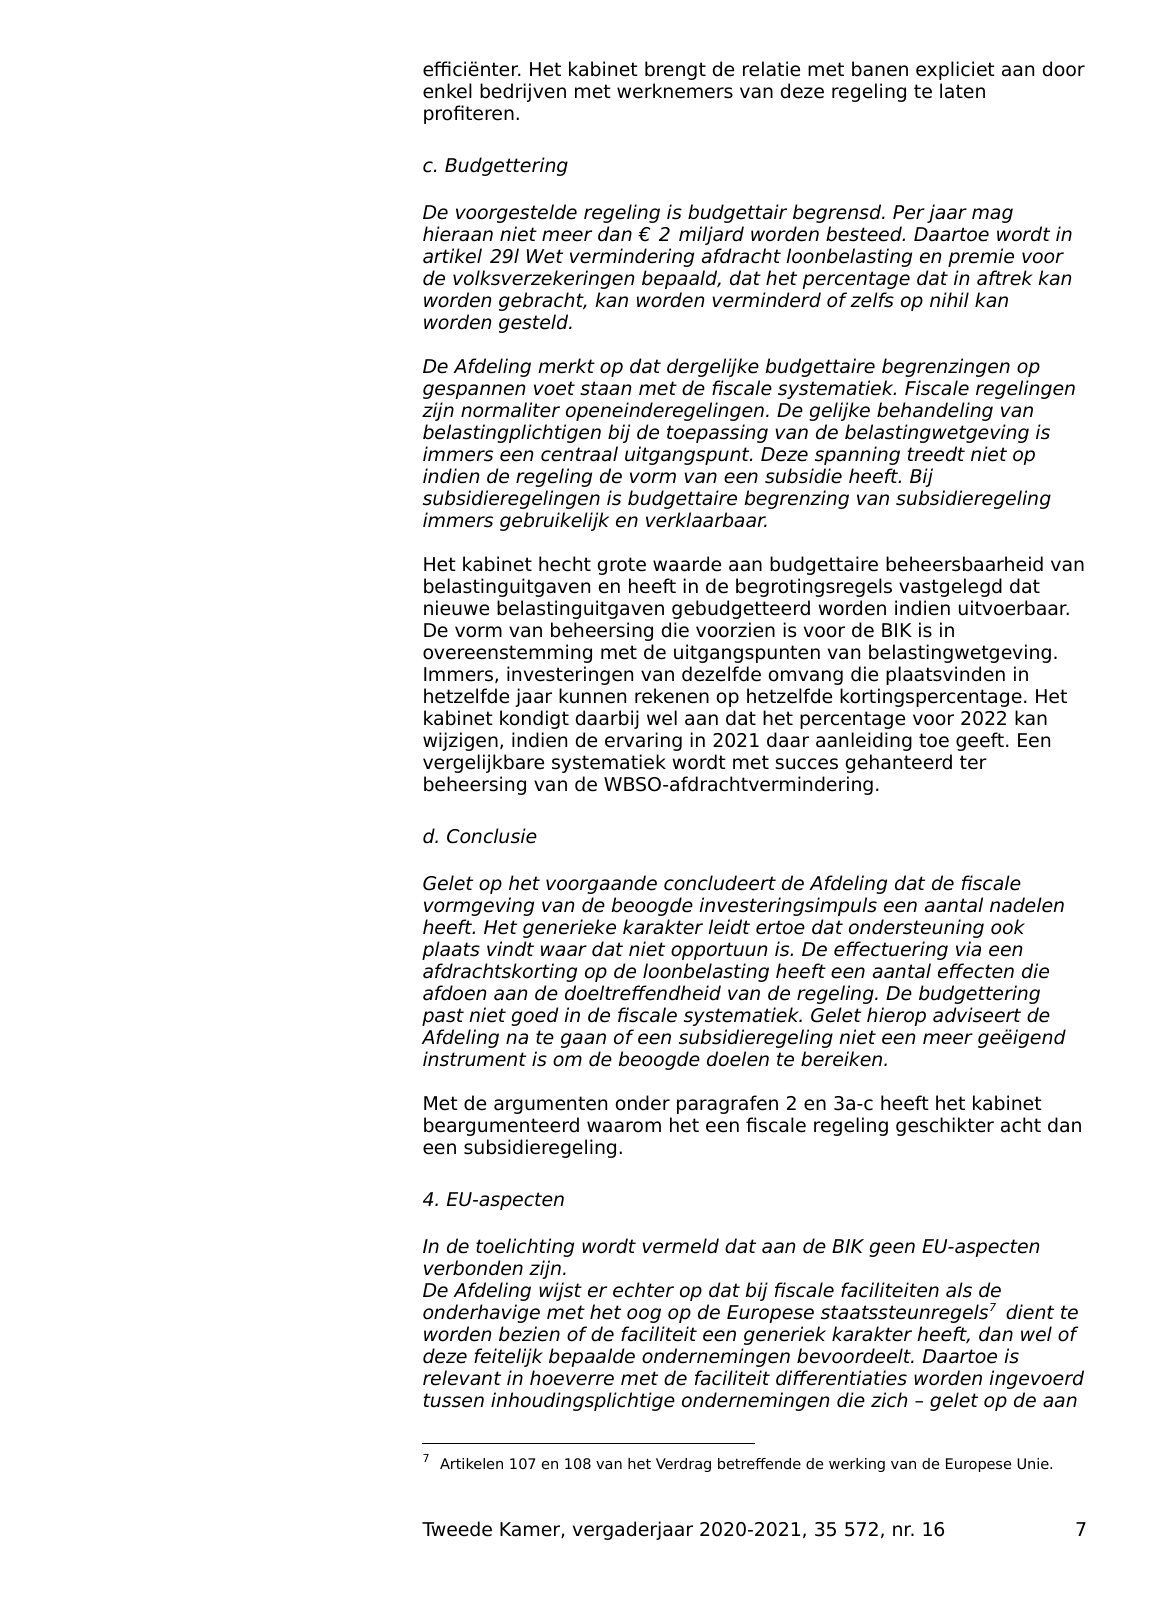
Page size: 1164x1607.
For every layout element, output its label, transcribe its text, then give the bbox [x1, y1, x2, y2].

text Artikelen 107 en 108 van het Verdrag betreffende de werking van de Europese Unie. [422, 1452, 1087, 1474]
text In de toelichting wordt vermeld dat aan de BIK geen EU-aspecten verbonden zijn. [422, 1236, 1087, 1280]
text Met de argumenten onder paragrafen 2 en 3a-c heeft het kabinet beargumenteerd waarom het een fiscale regeling geschikter acht dan een subsidieregeling. [422, 1093, 1087, 1159]
text De Afdeling merkt op dat dergelijke budgettaire begrenzingen op gespannen voet staan met de fiscale systematiek. Fiscale regelingen zijn normaliter openeinderegelingen. De gelijke behandeling van belastingplichtigen bij de toepassing van de belastingwetgeving is immers een centraal uitgangspunt. Deze spanning treedt niet op indien de regeling de vorm van een subsidie heeft. Bij subsidieregelingen is budgettaire begrenzing van subsidieregeling immers gebruikelijk en verklaarbaar. [422, 356, 1087, 532]
text Gelet op het voorgaande concludeert de Afdeling dat de fiscale vormgeving van de beoogde investeringsimpuls een aantal nadelen heeft. Het generieke karakter leidt ertoe dat ondersteuning ook plaats vindt waar dat niet opportuun is. De effectuering via een afdrachtskorting op de loonbelasting heeft een aantal effecten die afdoen aan de doeltreffendheid van de regeling. De budgettering past niet goed in de fiscale systematiek. Gelet hierop adviseert de Afdeling na te gaan of een subsidieregeling niet een meer geëigend instrument is om de beoogde doelen te bereiken. [422, 873, 1087, 1071]
subtitle c. Budgettering [422, 155, 1087, 177]
text De voorgestelde regeling is budgettair begrensd. Per jaar mag hieraan niet meer dan € 2 miljard worden besteed. Daartoe wordt in artikel 29l Wet vermindering afdracht loonbelasting en premie voor de volksverzekeringen bepaald, dat het percentage dat in aftrek kan worden gebracht, kan worden verminderd of zelfs op nihil kan worden gesteld. [422, 202, 1087, 334]
subtitle d. Conclusie [422, 826, 1087, 848]
text De Afdeling wijst er echter op dat bij fiscale faciliteiten als de onderhavige met het oog op de Europese staatssteunregels dient te worden bezien of de faciliteit een generiek karakter heeft, dan wel of deze feitelijk bepaalde ondernemingen bevoordeelt. Daartoe is relevant in hoeverre met de faciliteit differentiaties worden ingevoerd tussen inhoudingsplichtige ondernemingen die zich – gelet op de aan [422, 1280, 1087, 1412]
subtitle 4. EU-aspecten [422, 1189, 1087, 1211]
text efficiënter. Het kabinet brengt de relatie met banen expliciet aan door enkel bedrijven met werknemers van deze regeling te laten profiteren. [422, 59, 1087, 125]
text Het kabinet hecht grote waarde aan budgettaire beheersbaarheid van belastinguitgaven en heeft in de begrotingsregels vastgelegd dat nieuwe belastinguitgaven gebudgetteerd worden indien uitvoerbaar. De vorm van beheersing die voorzien is voor de BIK is in overeenstemming met de uitgangspunten van belastingwetgeving. Immers, investeringen van dezelfde omvang die plaatsvinden in hetzelfde jaar kunnen rekenen op hetzelfde kortingspercentage. Het kabinet kondigt daarbij wel aan dat het percentage voor 2022 kan wijzigen, indien de ervaring in 2021 daar aanleiding toe geeft. Een vergelijkbare systematiek wordt met succes gehanteerd ter beheersing van de WBSO-afdrachtvermindering. [422, 554, 1087, 796]
